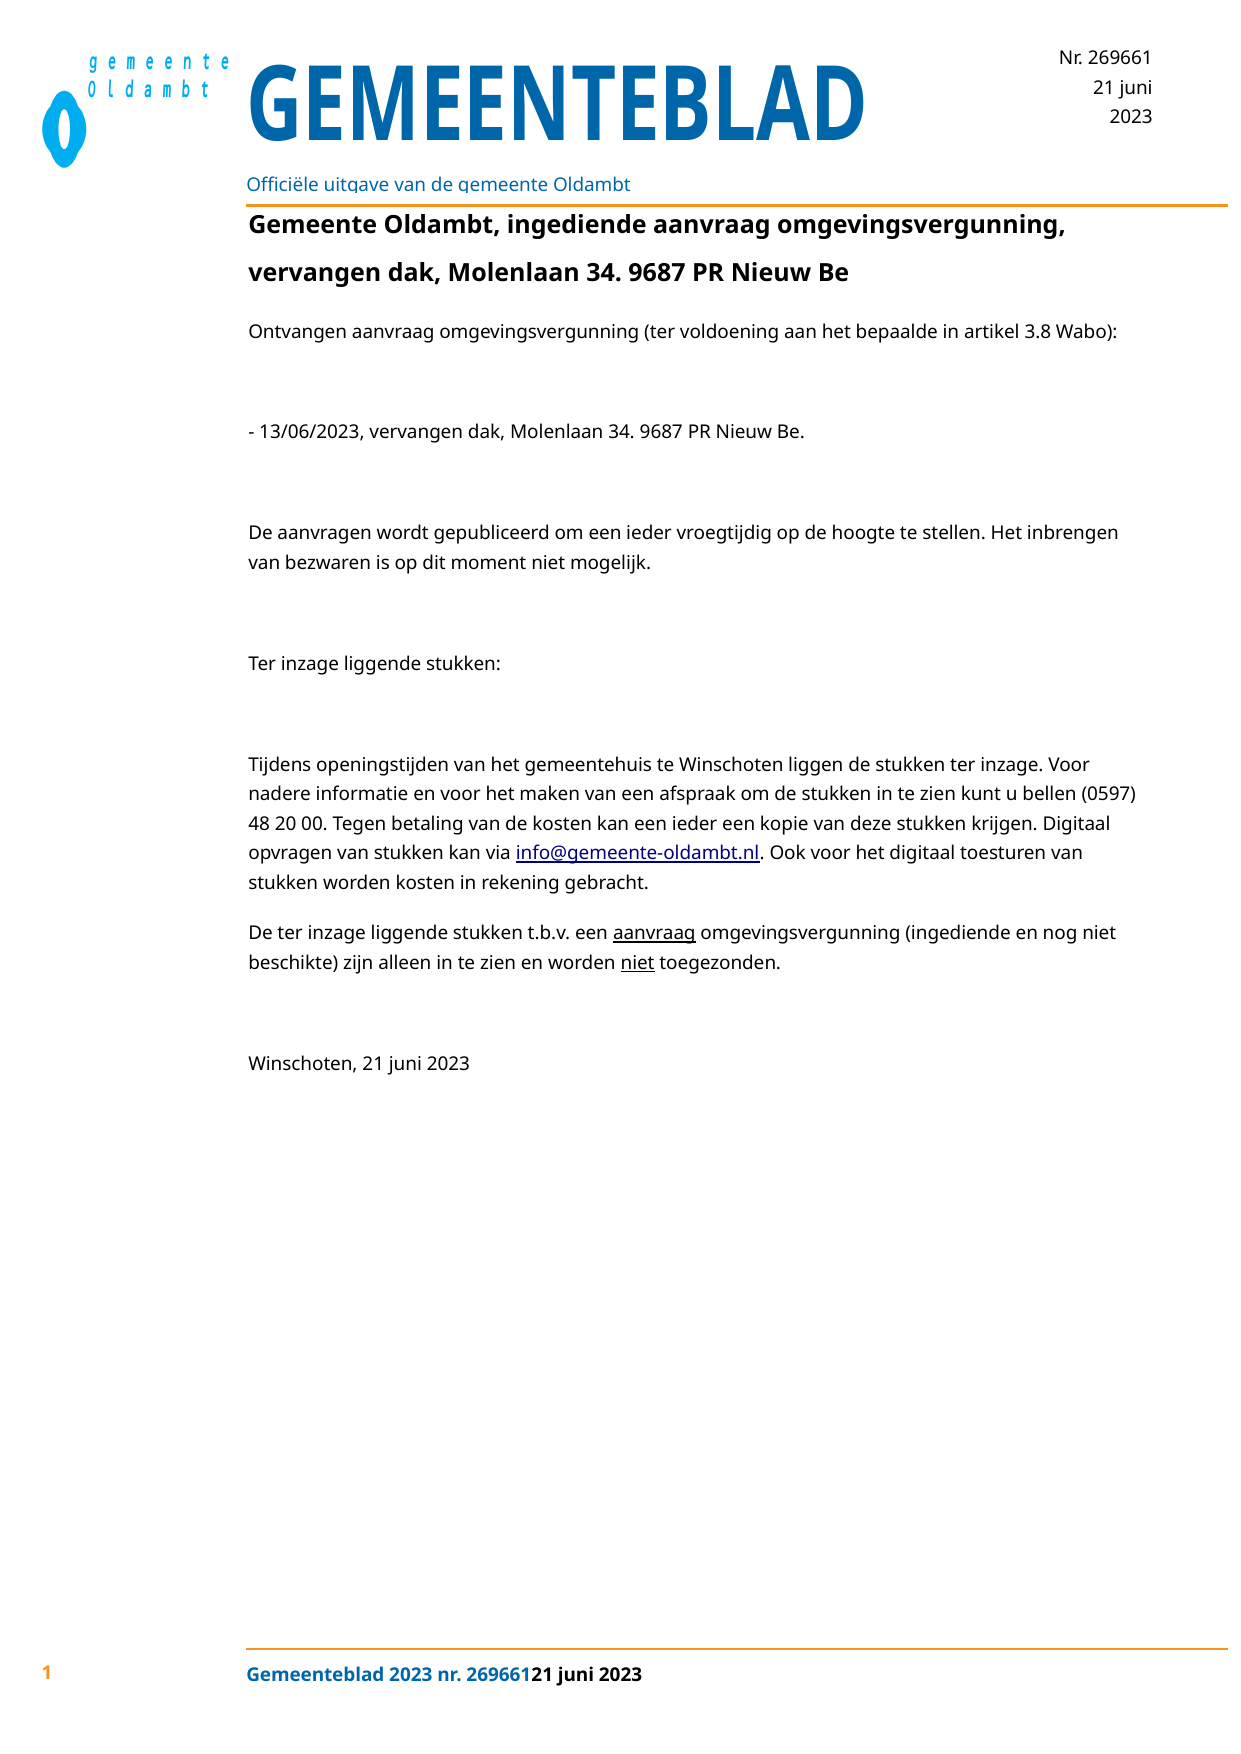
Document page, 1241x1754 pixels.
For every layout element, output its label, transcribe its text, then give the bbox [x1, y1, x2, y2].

text Ontvangen aanvraag omgevingsvergunning (ter voldoening aan het bepaalde in artikel 3.8 Wabo): [248, 318, 1152, 344]
text Tijdens openingstijden van het gemeentehuis te Winschoten liggen de stukken ter inzage. Voor nadere informatie en voor het maken van een afspraak om de stukken in te zien kunt u bellen (0597) 48 20 00. Tegen betaling van de kosten kan een ieder een kopie van deze stukken krijgen. Digitaal opvragen van stukken kan via info@gemeente-oldambt.nl. Ook voor het digitaal toesturen van stukken worden kosten in rekening gebracht. [248, 751, 1152, 895]
text Gemeente Oldambt, ingediende aanvraag omgevingsvergunning, vervangen dak, Molenlaan 34. 9687 PR Nieuw Be [248, 207, 1152, 288]
text - 13/06/2023, vervangen dak, Molenlaan 34. 9687 PR Nieuw Be. [248, 419, 1152, 444]
text Winschoten, 21 juni 2023 [248, 1050, 1152, 1076]
text De aanvragen wordt gepubliceerd om een ieder vroegtijdig op de hoogte te stellen. Het inbrengen van bezwaren is op dit moment niet mogelijk. [248, 519, 1152, 575]
text De ter inzage liggende stukken t.b.v. een aanvraag omgevingsvergunning (ingediende en nog niet beschikte) zijn alleen in te zien en worden niet toegezonden. [248, 919, 1152, 975]
picture [41, 47, 231, 172]
text Ter inzage liggende stukken: [248, 650, 1152, 676]
